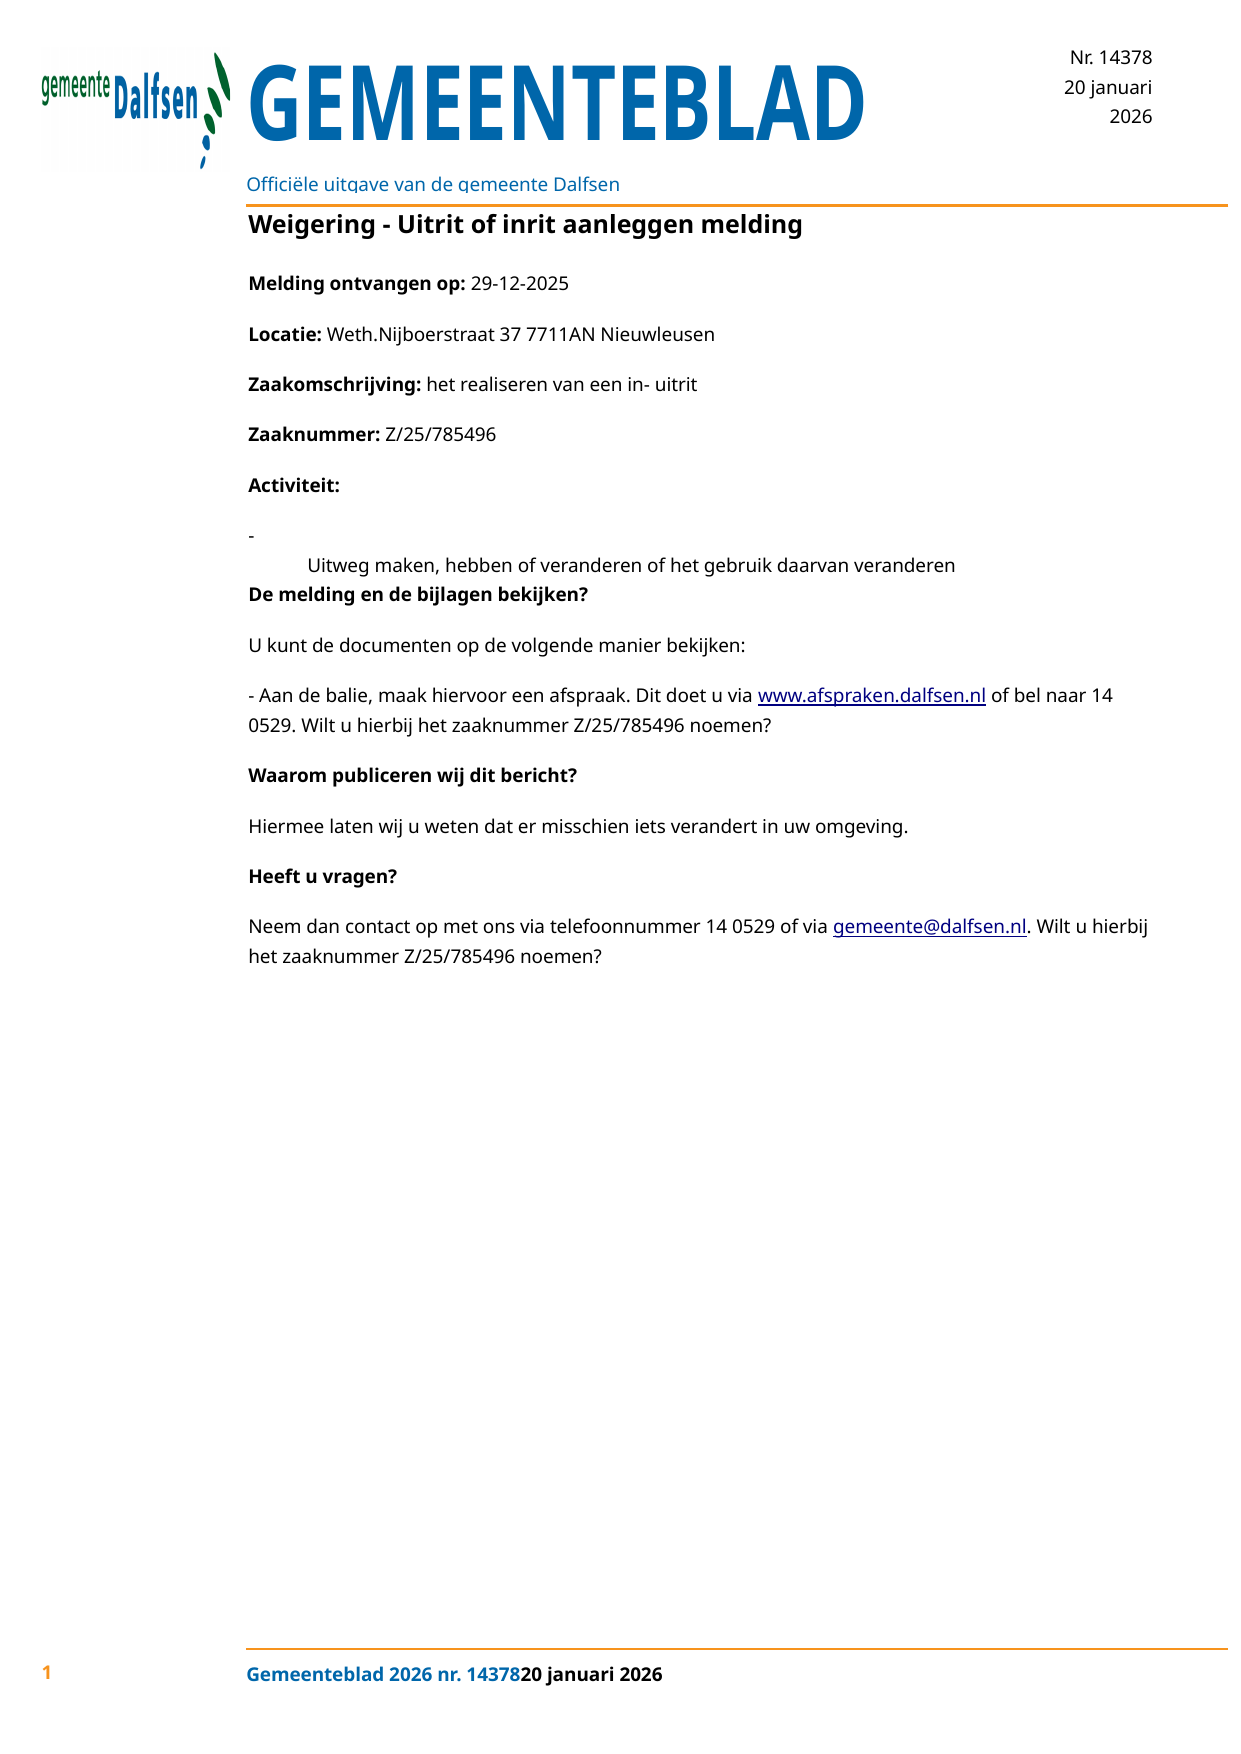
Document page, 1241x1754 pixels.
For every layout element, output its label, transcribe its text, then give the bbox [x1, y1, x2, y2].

text Zaakomschrijving: het realiseren van een in- uitrit [248, 371, 1152, 397]
text - Aan de balie, maak hiervoor een afspraak. Dit doet u via www.afspraken.dalfsen.nl of bel naar 14 0529. Wilt u hierbij het zaaknummer Z/25/785496 noemen? [248, 682, 1152, 738]
text Neem dan contact op met ons via telefoonnummer 14 0529 of via gemeente@dalfsen.nl. Wilt u hierbij het zaaknummer Z/25/785496 noemen? [248, 914, 1152, 969]
text Activiteit: [248, 472, 1152, 498]
text De melding en de bijlagen bekijken? [248, 582, 1152, 607]
text Locatie: Weth.Nijboerstraat 37 7711AN Nieuwleusen [248, 321, 1152, 346]
text Hiermee laten wij u weten dat er misschien iets verandert in uw omgeving. [248, 813, 1152, 838]
text Weigering - Uitrit of inrit aanleggen melding [248, 207, 1152, 241]
text U kunt de documenten op de volgende manier bekijken: [248, 632, 1152, 658]
text Melding ontvangen op: 29-12-2025 [248, 270, 1152, 296]
text Waarom publiceren wij dit bericht? [248, 762, 1152, 788]
picture [41, 47, 231, 172]
list Uitweg maken, hebben of veranderen of het gebruik daarvan veranderen [248, 552, 1152, 578]
text Heeft u vragen? [248, 863, 1152, 889]
text Zaaknummer: Z/25/785496 [248, 422, 1152, 447]
